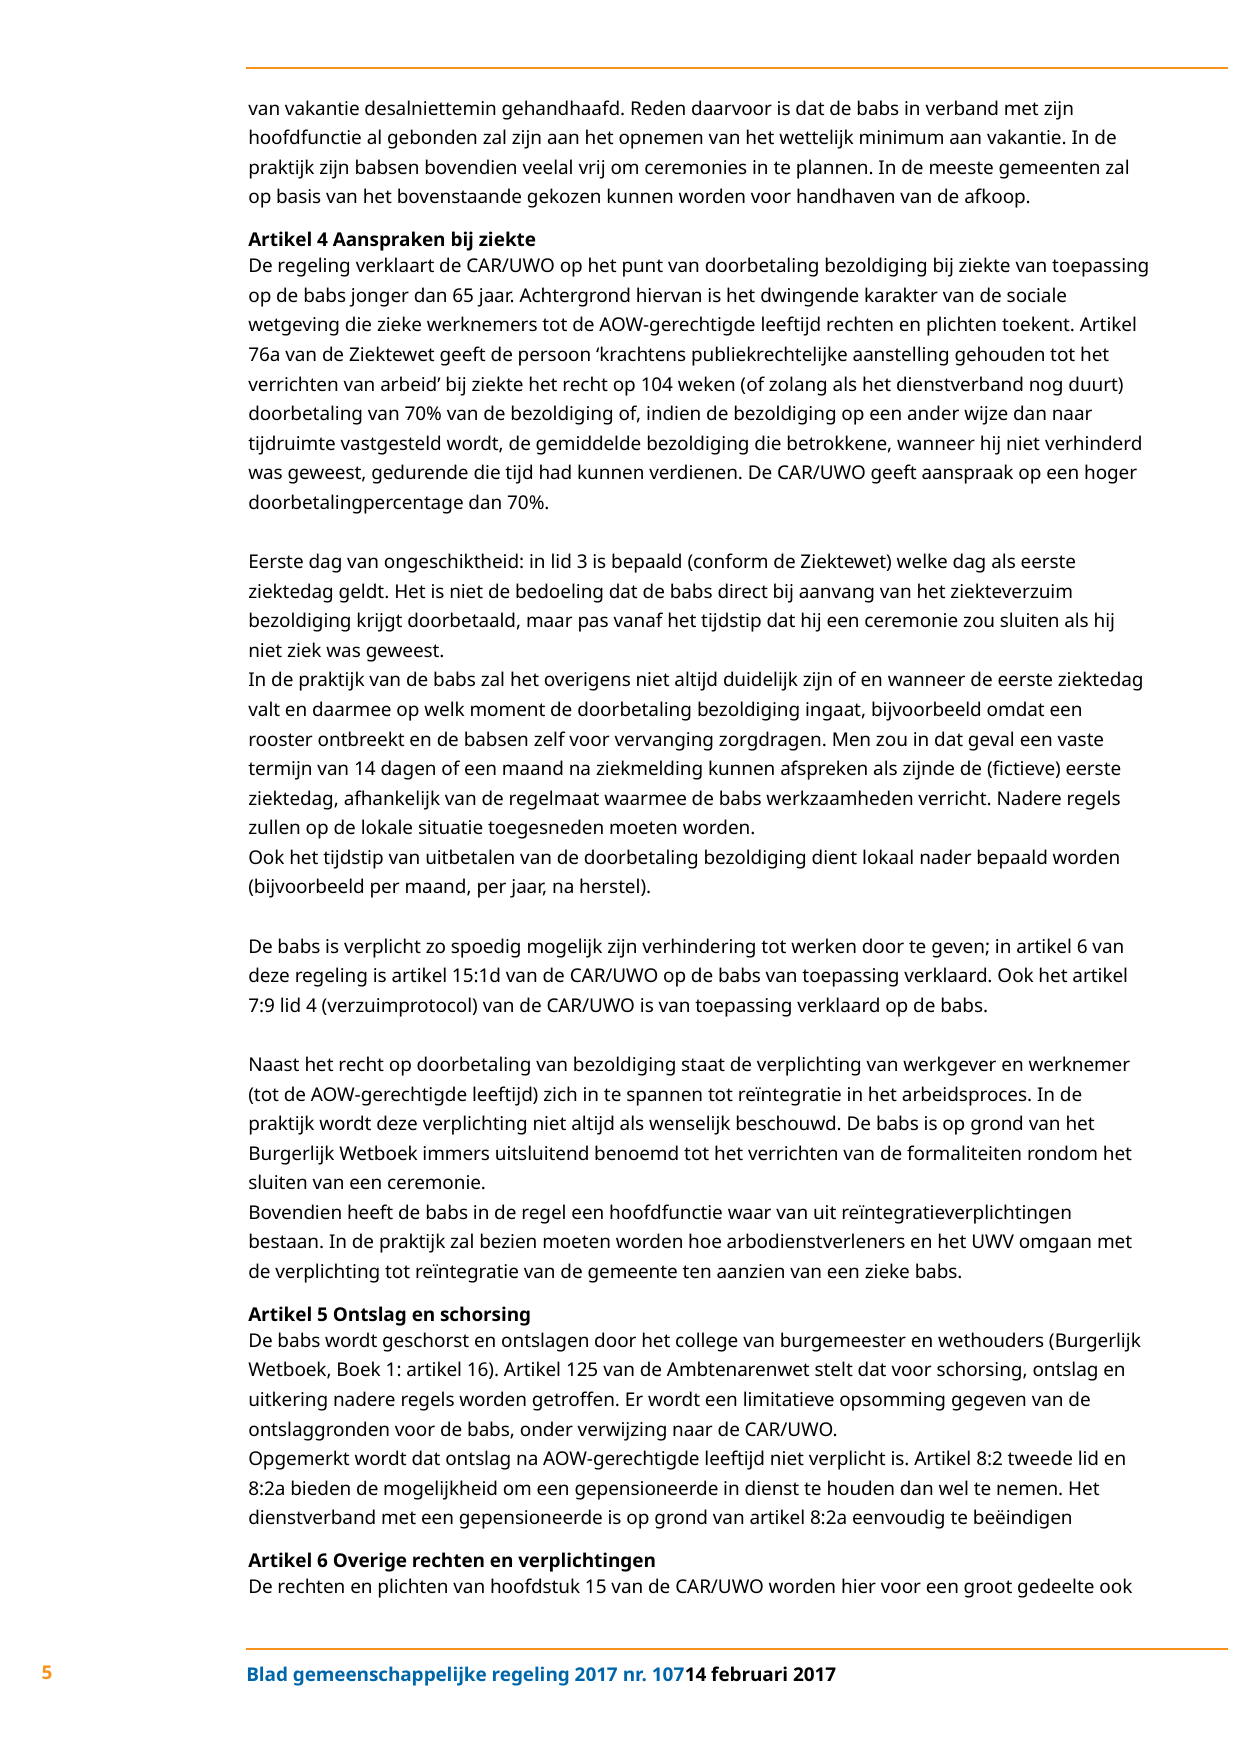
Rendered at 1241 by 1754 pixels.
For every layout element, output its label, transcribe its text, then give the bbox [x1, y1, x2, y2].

text De babs wordt geschorst en ontslagen door het college van burgemeester en wethouders (Burgerlijk Wetboek, Boek 1: artikel 16). Artikel 125 van de Ambtenarenwet stelt dat voor schorsing, ontslag en uitkering nadere regels worden getroffen. Er wordt een limitatieve opsomming gegeven van de ontslaggronden voor de babs, onder verwijzing naar de CAR/UWO. [248, 1327, 1152, 1442]
text Eerste dag van ongeschiktheid: in lid 3 is bepaald (conform de Ziektewet) welke dag als eerste ziektedag geldt. Het is niet de bedoeling dat de babs direct bij aanvang van het ziekteverzuim bezoldiging krijgt doorbetaald, maar pas vanaf het tijdstip dat hij een ceremonie zou sluiten als hij niet ziek was geweest. [248, 548, 1152, 663]
text Artikel 4 Aanspraken bij ziekte [248, 227, 1152, 252]
text Opgemerkt wordt dat ontslag na AOW-gerechtigde leeftijd niet verplicht is. Artikel 8:2 tweede lid en 8:2a bieden de mogelijkheid om een gepensioneerde in dienst te houden dan wel te nemen. Het dienstverband met een gepensioneerde is op grond van artikel 8:2a eenvoudig te beëindigen [248, 1445, 1152, 1530]
text van vakantie desalniettemin gehandhaafd. Reden daarvoor is dat de babs in verband met zijn hoofdfunctie al gebonden zal zijn aan het opnemen van het wettelijk minimum aan vakantie. In de praktijk zijn babsen bovendien veelal vrij om ceremonies in te plannen. In de meeste gemeenten zal op basis van het bovenstaande gekozen kunnen worden voor handhaven van de afkoop. [248, 95, 1152, 209]
text Ook het tijdstip van uitbetalen van de doorbetaling bezoldiging dient lokaal nader bepaald worden (bijvoorbeeld per maand, per jaar, na herstel). [248, 844, 1152, 899]
picture [41, 47, 231, 172]
text De rechten en plichten van hoofdstuk 15 van de CAR/UWO worden hier voor een groot gedeelte ook [248, 1573, 1152, 1599]
text De babs is verplicht zo spoedig mogelijk zijn verhindering tot werken door te geven; in artikel 6 van deze regeling is artikel 15:1d van de CAR/UWO op de babs van toepassing verklaard. Ook het artikel 7:9 lid 4 (verzuimprotocol) van de CAR/UWO is van toepassing verklaard op de babs. [248, 933, 1152, 1018]
text Artikel 5 Ontslag en schorsing [248, 1301, 1152, 1327]
text De regeling verklaart de CAR/UWO op het punt van doorbetaling bezoldiging bij ziekte van toepassing op de babs jonger dan 65 jaar. Achtergrond hiervan is het dwingende karakter van de sociale wetgeving die zieke werknemers tot de AOW-gerechtigde leeftijd rechten en plichten toekent. Artikel 76a van de Ziektewet geeft de persoon ‘krachtens publiekrechtelijke aanstelling gehouden tot het verrichten van arbeid’ bij ziekte het recht op 104 weken (of zolang als het dienstverband nog duurt) doorbetaling van 70% van de bezoldiging of, indien de bezoldiging op een ander wijze dan naar tijdruimte vastgesteld wordt, de gemiddelde bezoldiging die betrokkene, wanneer hij niet verhinderd was geweest, gedurende die tijd had kunnen verdienen. De CAR/UWO geeft aanspraak op een hoger doorbetalingpercentage dan 70%. [248, 252, 1152, 515]
text Bovendien heeft de babs in de regel een hoofdfunctie waar van uit reïntegratieverplichtingen bestaan. In de praktijk zal bezien moeten worden hoe arbodienstverleners en het UWV omgaan met de verplichting tot reïntegratie van de gemeente ten aanzien van een zieke babs. [248, 1199, 1152, 1284]
text Artikel 6 Overige rechten en verplichtingen [248, 1548, 1152, 1573]
text Naast het recht op doorbetaling van bezoldiging staat de verplichting van werkgever en werknemer (tot de AOW-gerechtigde leeftijd) zich in te spannen tot reïntegratie in het arbeidsproces. In de praktijk wordt deze verplichting niet altijd als wenselijk beschouwd. De babs is op grond van het Burgerlijk Wetboek immers uitsluitend benoemd tot het verrichten van de formaliteiten rondom het sluiten van een ceremonie. [248, 1051, 1152, 1195]
text In de praktijk van de babs zal het overigens niet altijd duidelijk zijn of en wanneer de eerste ziektedag valt en daarmee op welk moment de doorbetaling bezoldiging ingaat, bijvoorbeeld omdat een rooster ontbreekt en de babsen zelf voor vervanging zorgdragen. Men zou in dat geval een vaste termijn van 14 dagen of een maand na ziekmelding kunnen afspreken als zijnde de (fictieve) eerste ziektedag, afhankelijk van de regelmaat waarmee de babs werkzaamheden verricht. Nadere regels zullen op de lokale situatie toegesneden moeten worden. [248, 667, 1152, 840]
